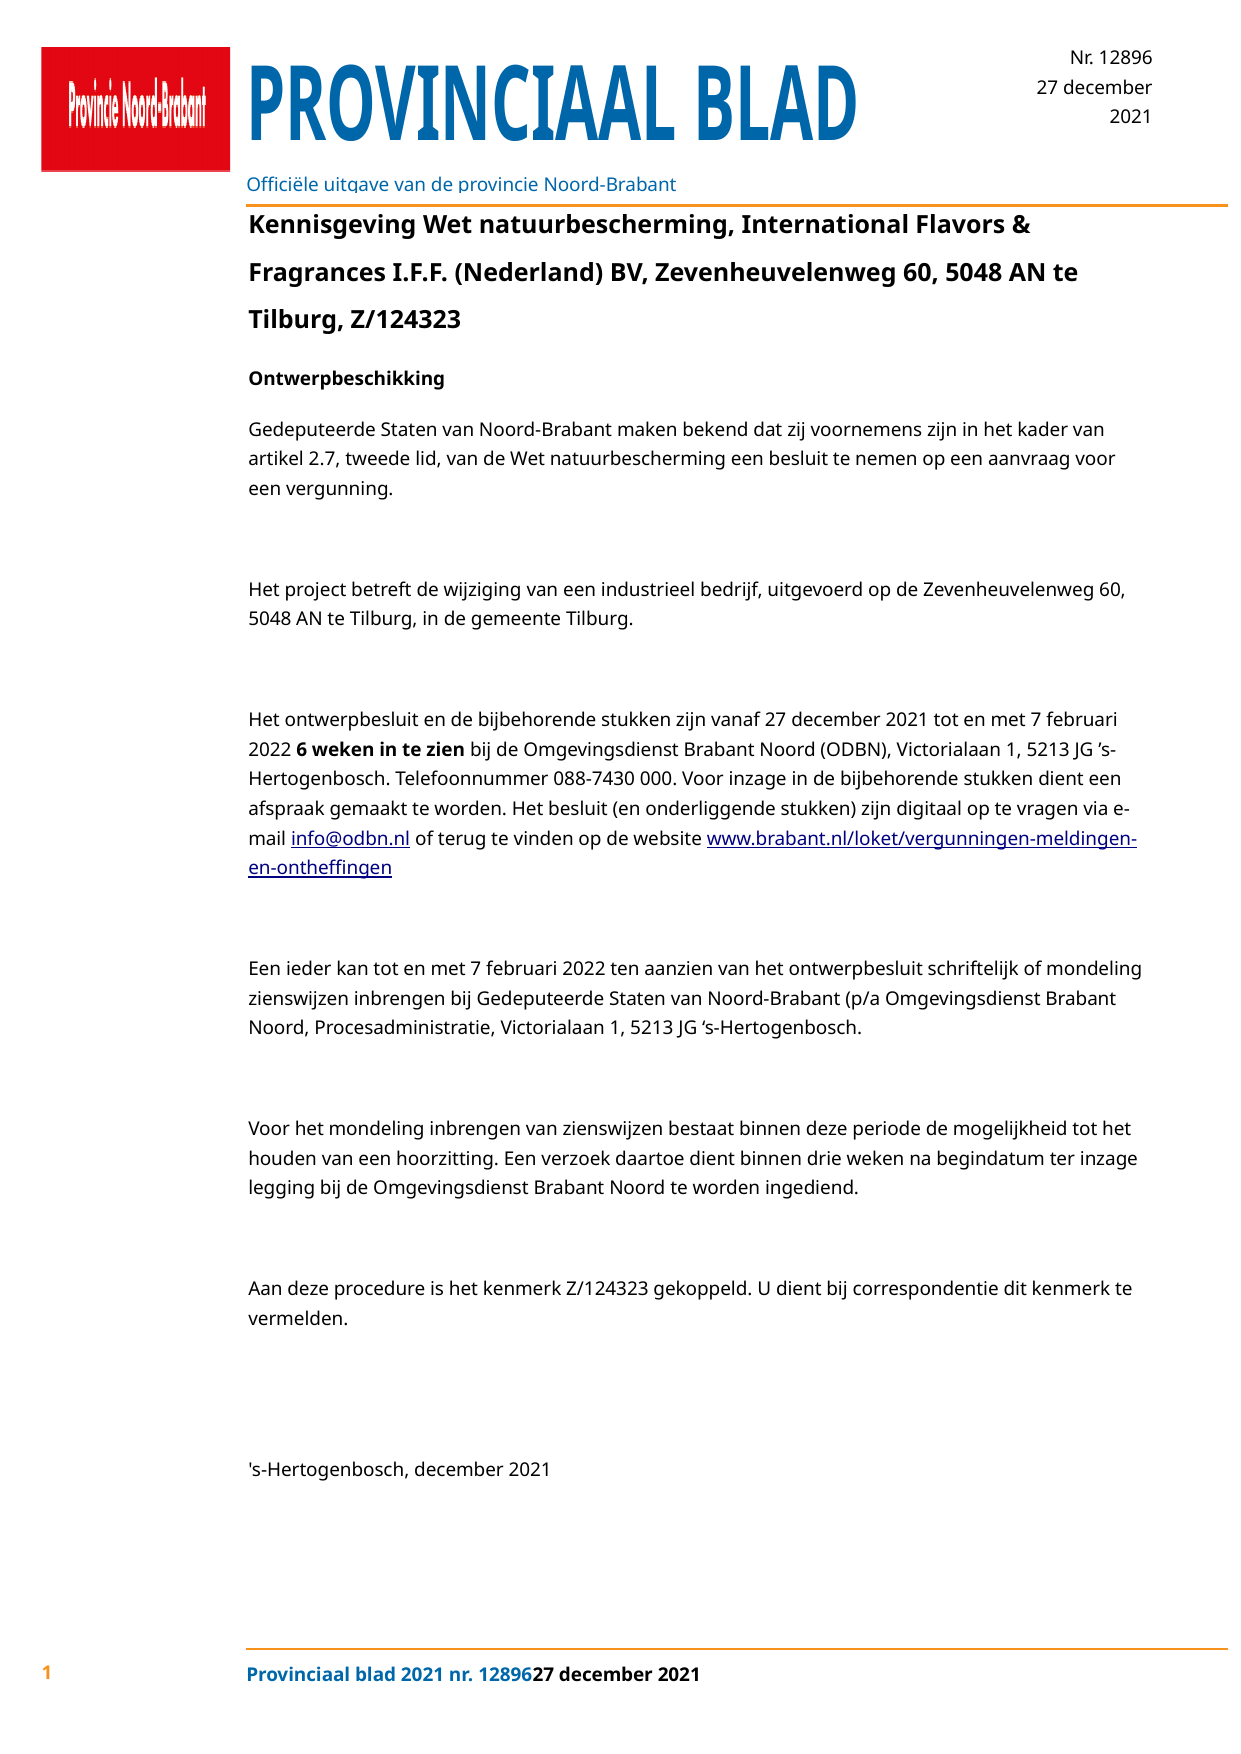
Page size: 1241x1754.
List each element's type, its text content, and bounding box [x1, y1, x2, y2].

text Kennisgeving Wet natuurbescherming, International Flavors & Fragrances I.F.F. (Nederland) BV, Zevenheuvelenweg 60, 5048 AN te Tilburg, Z/124323 [248, 207, 1152, 336]
text 's-Hertogenbosch, december 2021 [248, 1456, 1152, 1482]
text Aan deze procedure is het kenmerk Z/124323 gekoppeld. U dient bij correspondentie dit kenmerk te vermelden. [248, 1275, 1152, 1330]
text Een ieder kan tot en met 7 februari 2022 ten aanzien van het ontwerpbesluit schriftelijk of mondeling zienswijzen inbrengen bij Gedeputeerde Staten van Noord-Brabant (p/a Omgevingsdienst Brabant Noord, Procesadministratie, Victorialaan 1, 5213 JG ‘s-Hertogenbosch. [248, 955, 1152, 1040]
text Gedeputeerde Staten van Noord-Brabant maken bekend dat zij voornemens zijn in het kader van artikel 2.7, tweede lid, van de Wet natuurbescherming een besluit te nemen op een aanvraag voor een vergunning. [248, 416, 1152, 501]
text Voor het mondeling inbrengen van zienswijzen bestaat binnen deze periode de mogelijkheid tot het houden van een hoorzitting. Een verzoek daartoe dient binnen drie weken na begindatum ter inzage legging bij de Omgevingsdienst Brabant Noord te worden ingediend. [248, 1115, 1152, 1200]
text Het project betreft de wijziging van een industrieel bedrijf, uitgevoerd op de Zevenheuvelenweg 60, 5048 AN te Tilburg, in de gemeente Tilburg. [248, 576, 1152, 631]
text Ontwerpbeschikking [248, 366, 1152, 391]
text Het ontwerpbesluit en de bijbehorende stukken zijn vanaf 27 december 2021 tot en met 7 februari 2022 6 weken in te zien bij de Omgevingsdienst Brabant Noord (ODBN), Victorialaan 1, 5213 JG ’s-Hertogenbosch. Telefoonnummer 088-7430 000. Voor inzage in de bijbehorende stukken dient een afspraak gemaakt te worden. Het besluit (en onderliggende stukken) zijn digitaal op te vragen via e-mail info@odbn.nl of terug te vinden op de website www.brabant.nl/loket/vergunningen-meldingen-en-ontheffingen [248, 706, 1152, 880]
picture [41, 47, 231, 172]
